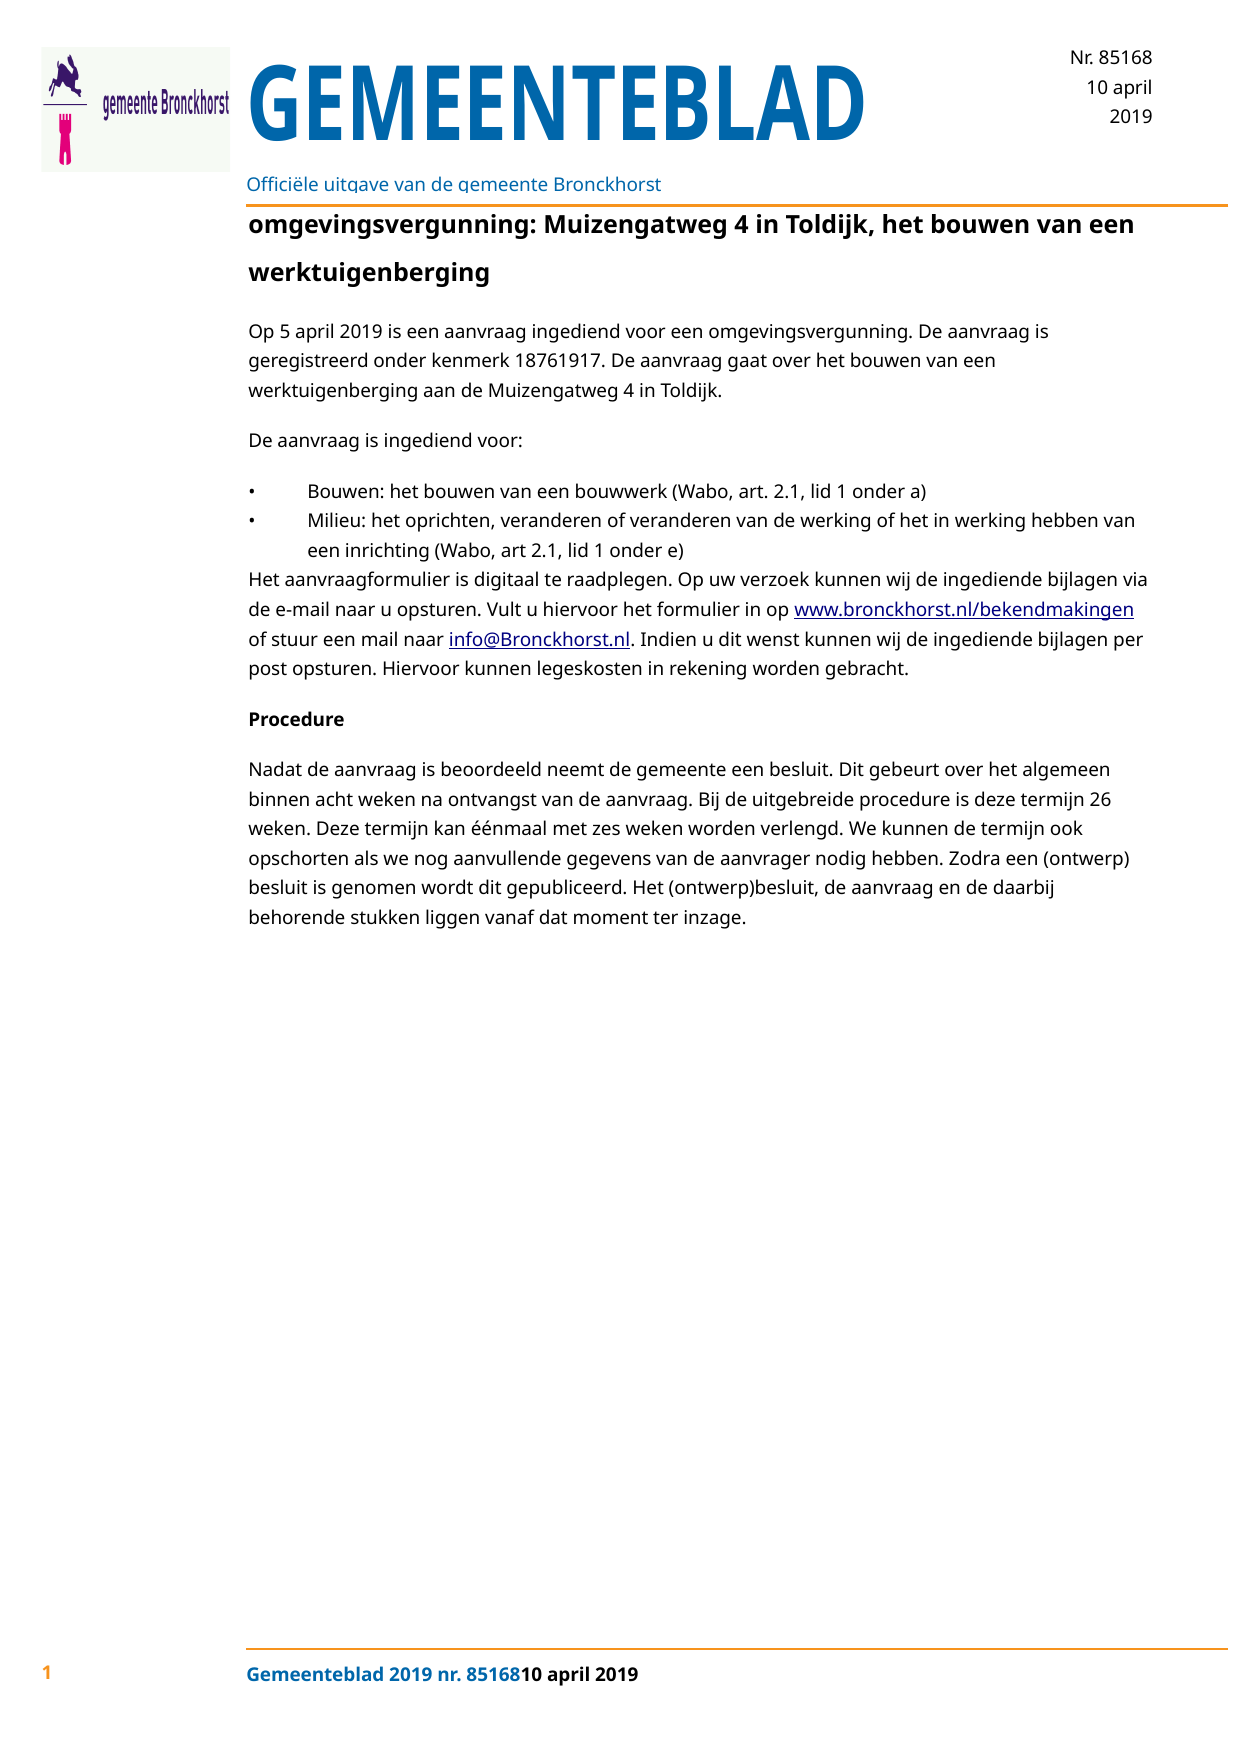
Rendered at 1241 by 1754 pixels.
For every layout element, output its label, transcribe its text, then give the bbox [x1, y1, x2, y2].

text De aanvraag is ingediend voor: [248, 427, 1152, 453]
text Nadat de aanvraag is beoordeeld neemt de gemeente een besluit. Dit gebeurt over het algemeen binnen acht weken na ontvangst van de aanvraag. Bij de uitgebreide procedure is deze termijn 26 weken. Deze termijn kan éénmaal met zes weken worden verlengd. We kunnen de termijn ook opschorten als we nog aanvullende gegevens van de aanvrager nodig hebben. Zodra een (ontwerp) besluit is genomen wordt dit gepubliceerd. Het (ontwerp)besluit, de aanvraag en de daarbij behorende stukken liggen vanaf dat moment ter inzage. [248, 756, 1152, 930]
list Bouwen: het bouwen van een bouwwerk (Wabo, art. 2.1, lid 1 onder a) [248, 478, 1152, 504]
text Het aanvraagformulier is digitaal te raadplegen. Op uw verzoek kunnen wij de ingediende bijlagen via de e-mail naar u opsturen. Vult u hiervoor het formulier in op www.bronckhorst.nl/bekendmakingen of stuur een mail naar info@Bronckhorst.nl. Indien u dit wenst kunnen wij de ingediende bijlagen per post opsturen. Hiervoor kunnen legeskosten in rekening worden gebracht. [248, 567, 1152, 681]
text Op 5 april 2019 is een aanvraag ingediend voor een omgevingsvergunning. De aanvraag is geregistreerd onder kenmerk 18761917. De aanvraag gaat over het bouwen van een werktuigenberging aan de Muizengatweg 4 in Toldijk. [248, 318, 1152, 403]
list Milieu: het oprichten, veranderen of veranderen van de werking of het in werking hebben van een inrichting (Wabo, art 2.1, lid 1 onder e) [248, 507, 1152, 563]
text Procedure [248, 706, 1152, 732]
text omgevingsvergunning: Muizengatweg 4 in Toldijk, het bouwen van een werktuigenberging [248, 207, 1152, 288]
picture [41, 47, 231, 172]
